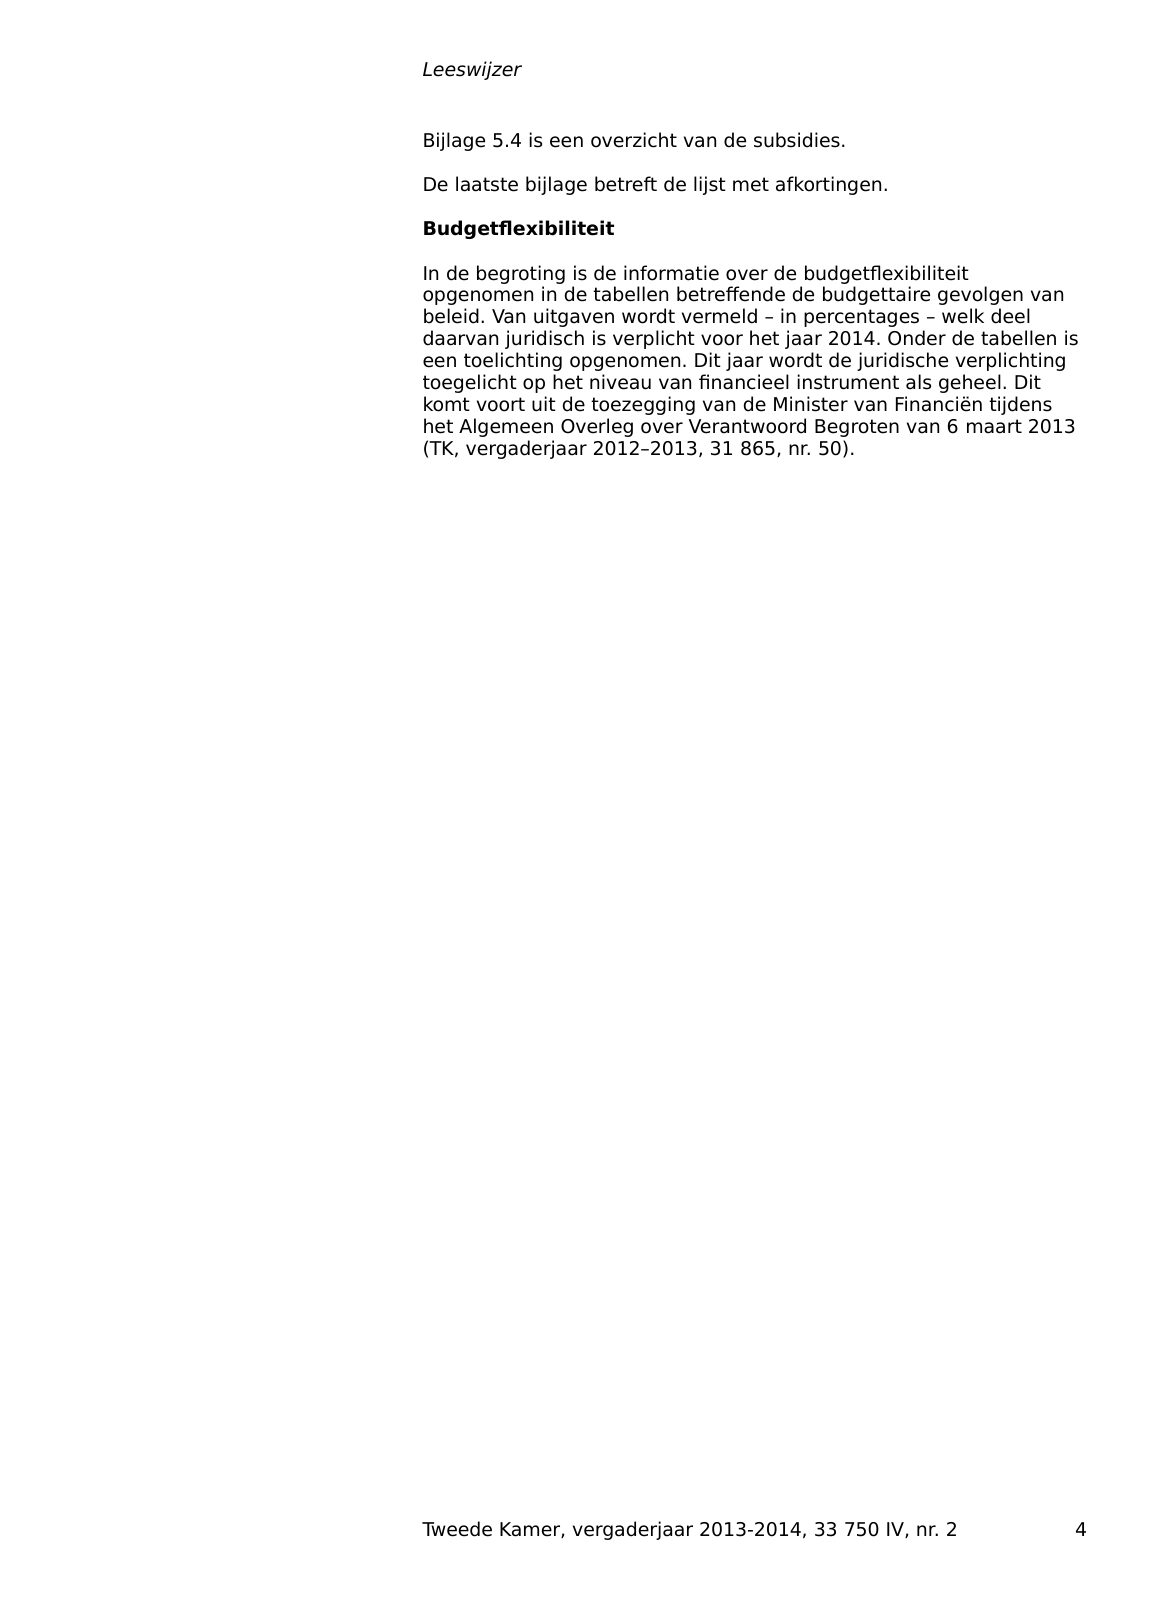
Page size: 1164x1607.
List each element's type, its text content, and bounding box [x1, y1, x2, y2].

text Bijlage 5.4 is een overzicht van de subsidies. [422, 130, 1087, 152]
subtitle Budgetflexibiliteit [422, 218, 1087, 240]
text De laatste bijlage betreft de lijst met afkortingen. [422, 174, 1087, 196]
text In de begroting is de informatie over de budgetflexibiliteit opgenomen in de tabellen betreffende de budgettaire gevolgen van beleid. Van uitgaven wordt vermeld – in percentages – welk deel daarvan juridisch is verplicht voor het jaar 2014. Onder de tabellen is een toelichting opgenomen. Dit jaar wordt de juridische verplichting toegelicht op het niveau van financieel instrument als geheel. Dit komt voort uit de toezegging van de Minister van Financiën tijdens het Algemeen Overleg over Verantwoord Begroten van 6 maart 2013 (TK, vergaderjaar 2012–2013, 31 865, nr. 50). [422, 262, 1087, 460]
